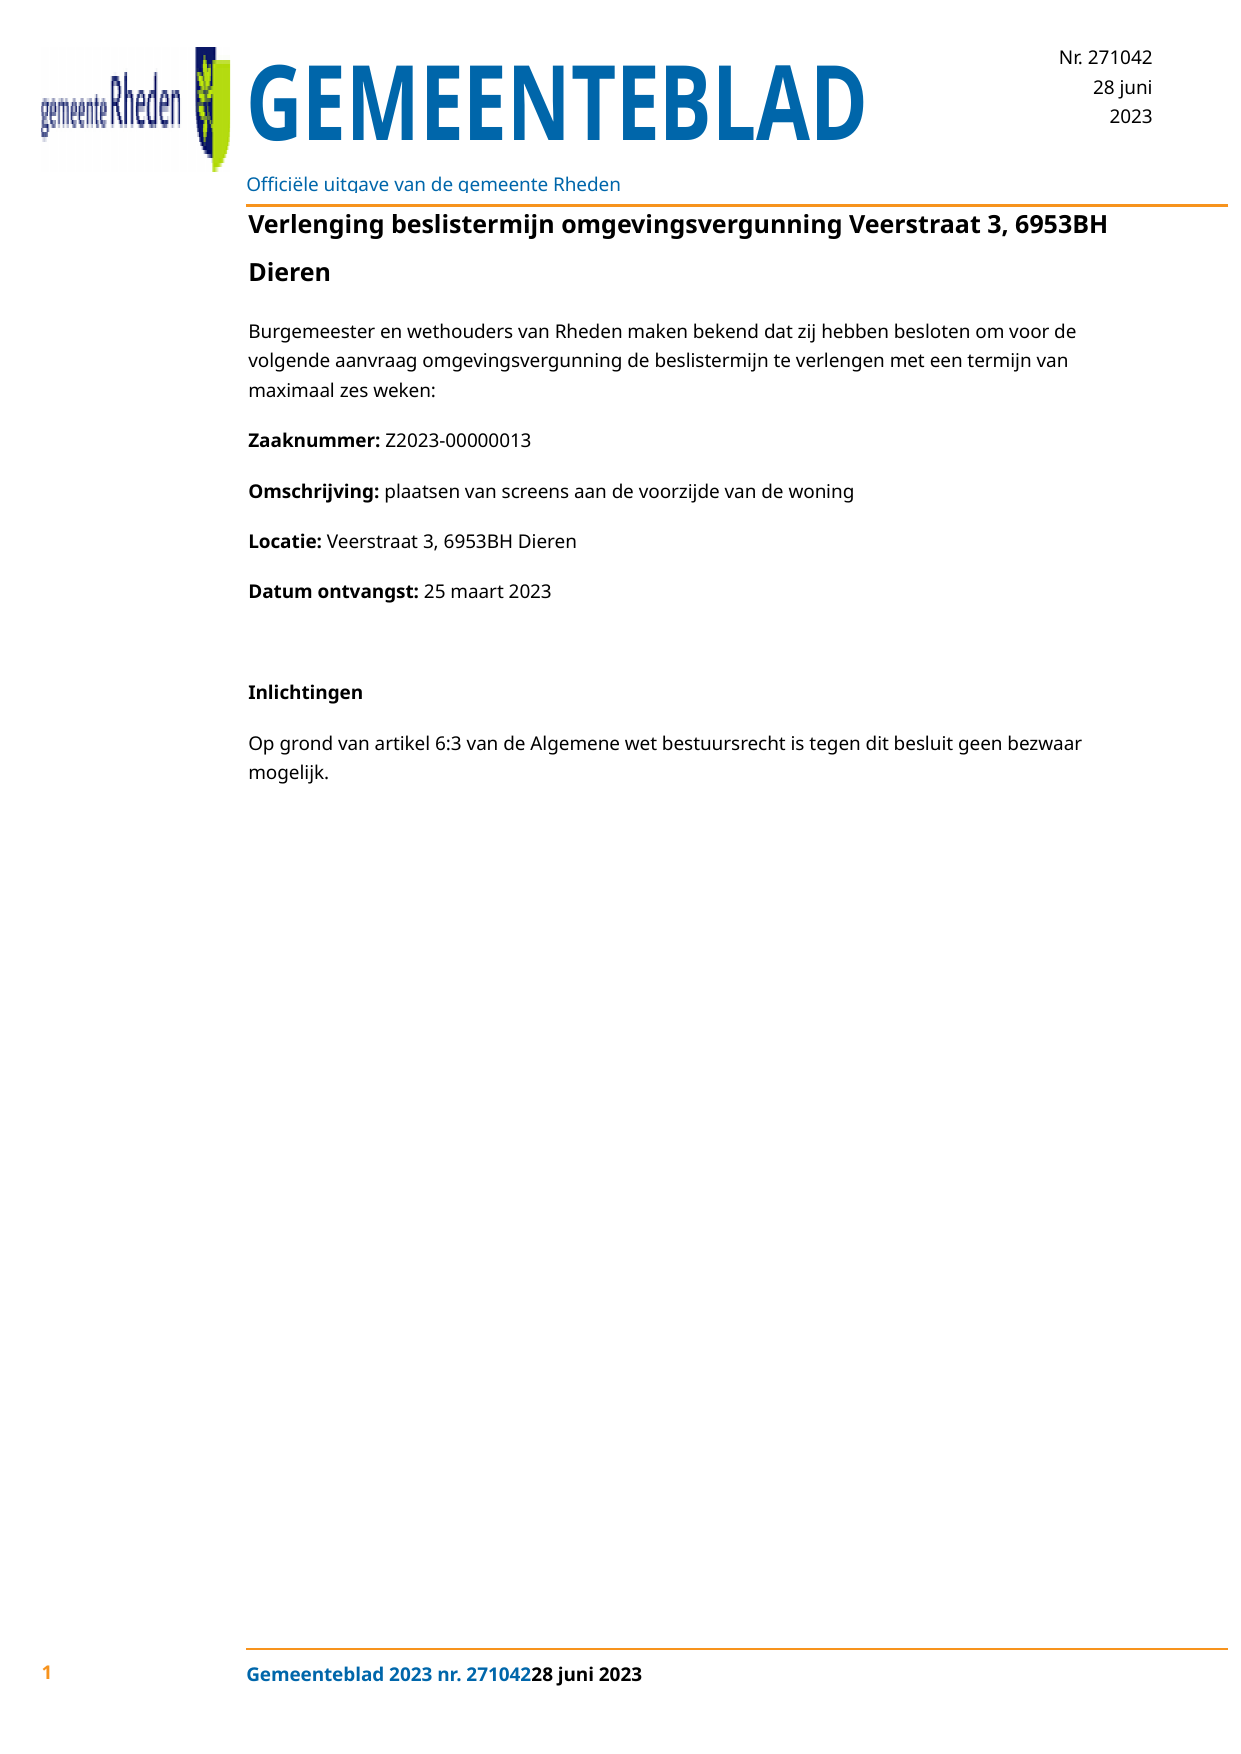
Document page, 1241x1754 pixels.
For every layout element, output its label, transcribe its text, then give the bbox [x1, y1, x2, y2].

text Op grond van artikel 6:3 van de Algemene wet bestuursrecht is tegen dit besluit geen bezwaar mogelijk. [248, 730, 1152, 785]
text Locatie: Veerstraat 3, 6953BH Dieren [248, 528, 1152, 554]
picture [41, 47, 231, 172]
text Zaaknummer: Z2023-00000013 [248, 427, 1152, 453]
text Omschrijving: plaatsen van screens aan de voorzijde van de woning [248, 478, 1152, 504]
text Burgemeester en wethouders van Rheden maken bekend dat zij hebben besloten om voor de volgende aanvraag omgevingsvergunning de beslistermijn te verlengen met een termijn van maximaal zes weken: [248, 318, 1152, 403]
text Verlenging beslistermijn omgevingsvergunning Veerstraat 3, 6953BH Dieren [248, 207, 1152, 288]
text Inlichtingen [248, 679, 1152, 705]
text Datum ontvangst: 25 maart 2023 [248, 579, 1152, 604]
